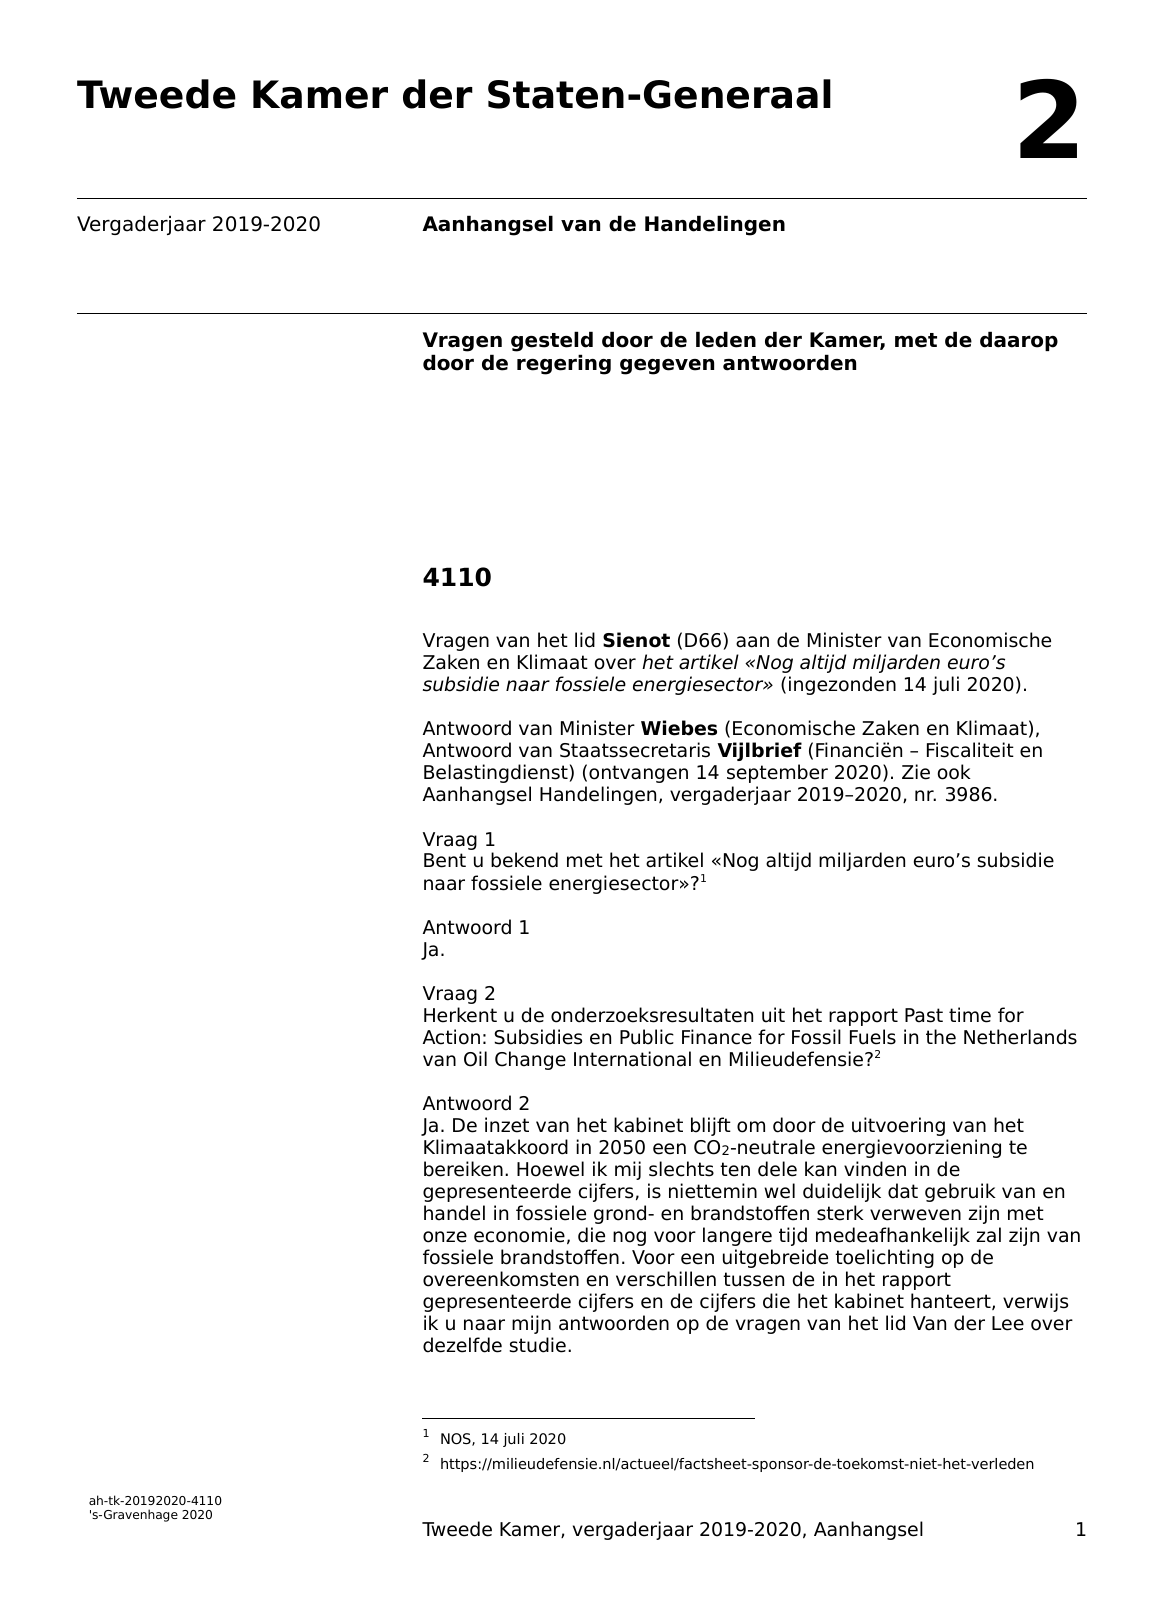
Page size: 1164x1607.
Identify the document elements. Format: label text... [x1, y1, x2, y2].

text Antwoord 1 [422, 917, 1087, 938]
table_cell Vergaderjaar 2019-2020 [77, 199, 422, 313]
text 4110 [422, 563, 1087, 592]
text Ja. De inzet van het kabinet blijft om door de uitvoering van het Klimaatakkoord in 2050 een CO2-neutrale energievoorziening te bereiken. Hoewel ik mij slechts ten dele kan vinden in de gepresenteerde cijfers, is niettemin wel duidelijk dat gebruik van en handel in fossiele grond- en brandstoffen sterk verweven zijn met onze economie, die nog voor langere tijd medeafhankelijk zal zijn van fossiele brandstoffen. Voor een uitgebreide toelichting op de overeenkomsten en verschillen tussen de in het rapport gepresenteerde cijfers en de cijfers die het kabinet hanteert, verwijs ik u naar mijn antwoorden op de vragen van het lid Van der Lee over dezelfde studie. [422, 1115, 1087, 1357]
text ah-tk-20192020-4110 [88, 1494, 323, 1508]
table_cell Vragen gesteld door de leden der Kamer, met de daarop door de regering gegeven antwoorden [422, 314, 1087, 375]
table_header Tweede Kamer der Staten-Generaal [77, 59, 886, 198]
table_cell [77, 314, 422, 375]
table_header 2 [886, 59, 1087, 198]
text NOS, 14 juli 2020 [422, 1427, 1087, 1449]
text Antwoord 2 [422, 1093, 1087, 1115]
text https://milieudefensie.nl/actueel/factsheet-sponsor-de-toekomst-niet-het-verleden [422, 1452, 1087, 1474]
text Ja. [422, 938, 1087, 961]
text Vraag 2 [422, 983, 1087, 1005]
text Vragen van het lid Sienot (D66) aan de Minister van Economische Zaken en Klimaat over het artikel «Nog altijd miljarden euro’s subsidie naar fossiele energiesector» (ingezonden 14 juli 2020). [422, 630, 1087, 696]
table_cell Aanhangsel van de Handelingen [422, 199, 1087, 313]
text Bent u bekend met het artikel «Nog altijd miljarden euro’s subsidie naar fossiele energiesector»? [422, 850, 1087, 894]
text Herkent u de onderzoeksresultaten uit het rapport Past time for Action: Subsidies en Public Finance for Fossil Fuels in the Netherlands van Oil Change International en Milieudefensie? [422, 1005, 1087, 1071]
text Vraag 1 [422, 828, 1087, 850]
text Antwoord van Minister Wiebes (Economische Zaken en Klimaat), Antwoord van Staatssecretaris Vijlbrief (Financiën – Fiscaliteit en Belastingdienst) (ontvangen 14 september 2020). Zie ook Aanhangsel Handelingen, vergaderjaar 2019–2020, nr. 3986. [422, 718, 1087, 806]
text 's-Gravenhage 2020 [88, 1508, 323, 1522]
